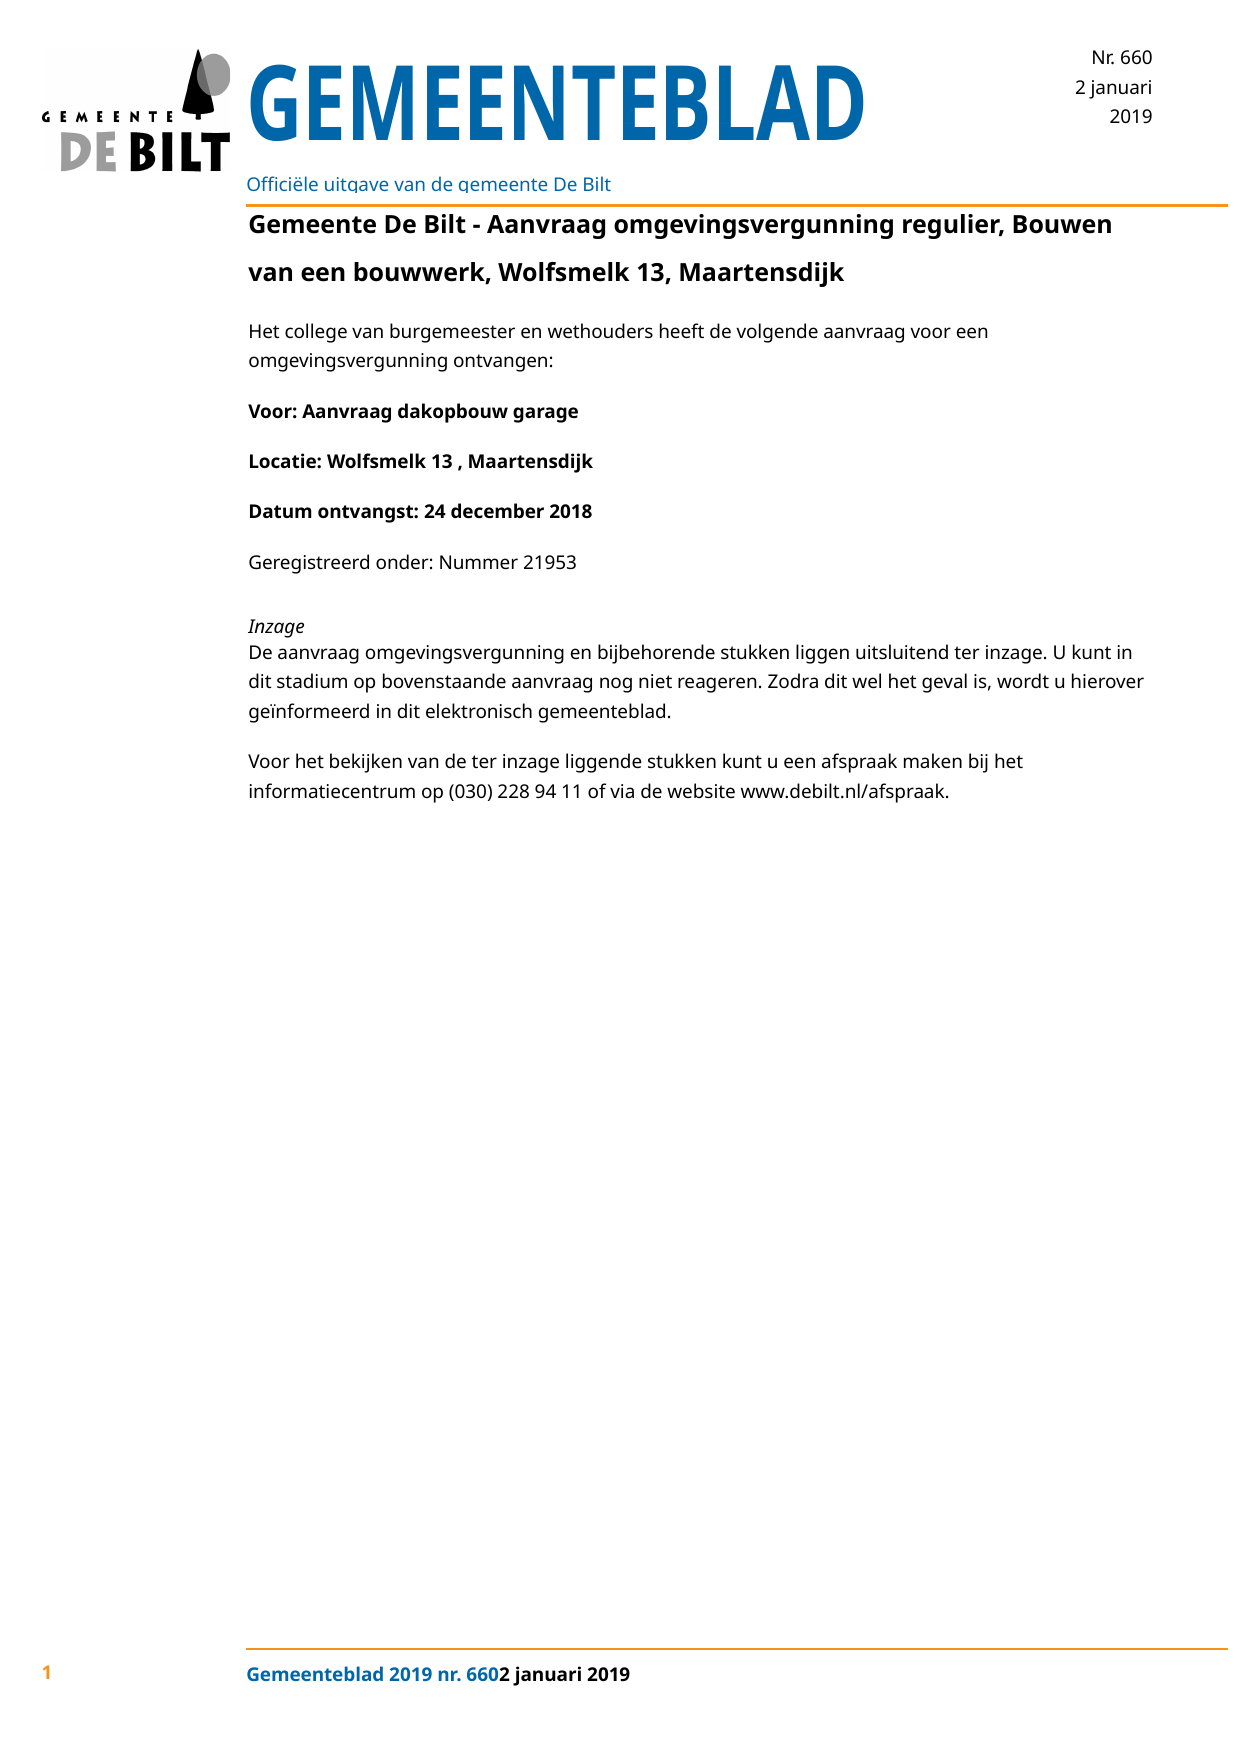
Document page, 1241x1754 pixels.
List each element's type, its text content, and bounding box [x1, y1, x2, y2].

text Gemeente De Bilt - Aanvraag omgevingsvergunning regulier, Bouwen van een bouwwerk, Wolfsmelk 13, Maartensdijk [248, 207, 1152, 288]
text Datum ontvangst: 24 december 2018 [248, 499, 1152, 524]
text Voor: Aanvraag dakopbouw garage [248, 398, 1152, 424]
text De aanvraag omgevingsvergunning en bijbehorende stukken liggen uitsluitend ter inzage. U kunt in dit stadium op bovenstaande aanvraag nog niet reageren. Zodra dit wel het geval is, wordt u hierover geïnformeerd in dit elektronisch gemeenteblad. [248, 639, 1152, 724]
picture [41, 47, 231, 172]
text Inzage [248, 613, 1152, 639]
text Locatie: Wolfsmelk 13 , Maartensdijk [248, 448, 1152, 474]
text Voor het bekijken van de ter inzage liggende stukken kunt u een afspraak maken bij het informatiecentrum op (030) 228 94 11 of via de website www.debilt.nl/afspraak. [248, 748, 1152, 804]
text Geregistreerd onder: Nummer 21953 [248, 549, 1152, 575]
text Het college van burgemeester en wethouders heeft de volgende aanvraag voor een omgevingsvergunning ontvangen: [248, 318, 1152, 373]
